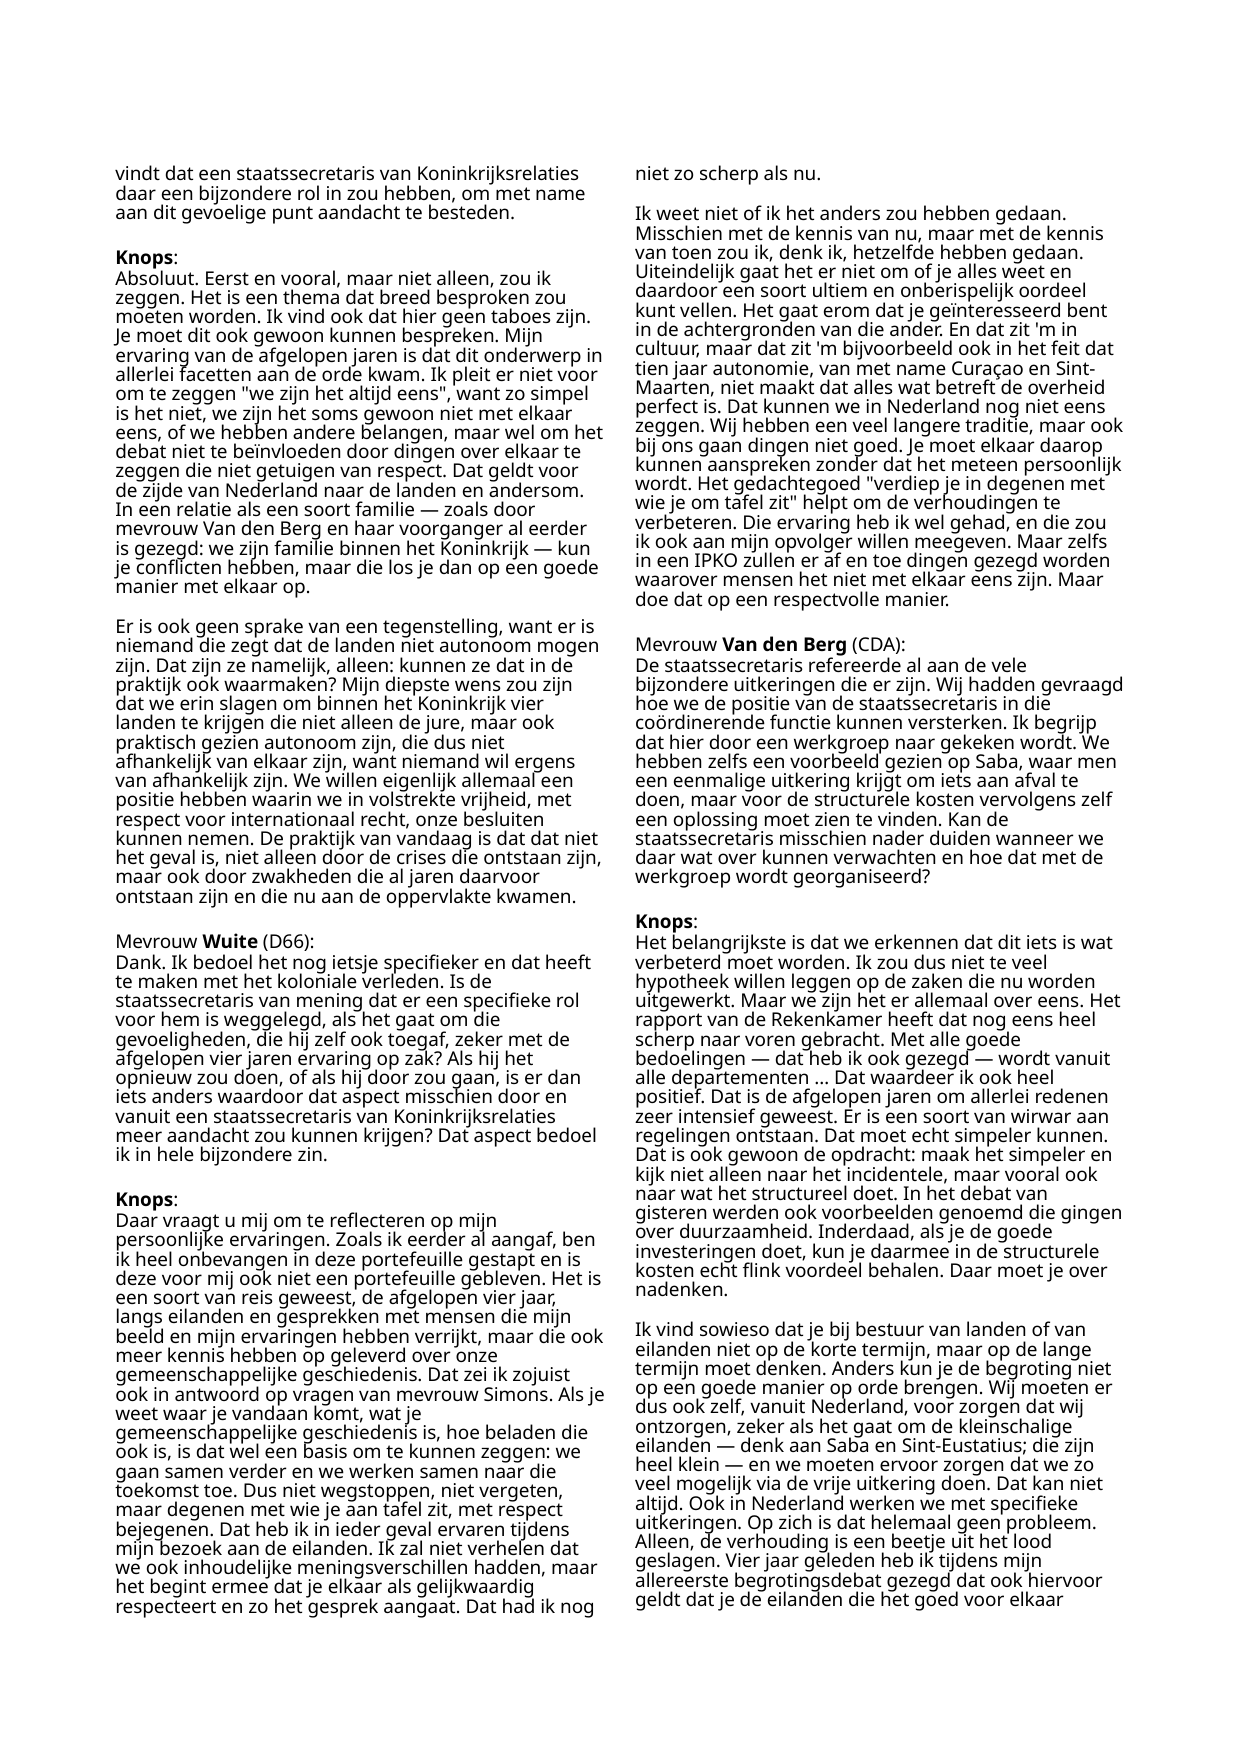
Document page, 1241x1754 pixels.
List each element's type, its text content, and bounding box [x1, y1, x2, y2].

text Absoluut. Eerst en vooral, maar niet alleen, zou ik zeggen. Het is een thema dat breed besproken zou moeten worden. Ik vind ook dat hier geen taboes zijn. Je moet dit ook gewoon kunnen bespreken. Mijn ervaring van de afgelopen jaren is dat dit onderwerp in allerlei facetten aan de orde kwam. Ik pleit er niet voor om te zeggen "we zijn het altijd eens", want zo simpel is het niet, we zijn het soms gewoon niet met elkaar eens, of we hebben andere belangen, maar wel om het debat niet te beïnvloeden door dingen over elkaar te zeggen die niet getuigen van respect. Dat geldt voor de zijde van Nederland naar de landen en andersom. In een relatie als een soort familie — zoals door mevrouw Van den Berg en haar voorganger al eerder is gezegd: we zijn familie binnen het Koninkrijk — kun je conflicten hebben, maar die los je dan op een goede manier met elkaar op. [115, 270, 605, 597]
text Mevrouw Wuite (D66): [115, 928, 605, 954]
text Ik weet niet of ik het anders zou hebben gedaan. Misschien met de kennis van nu, maar met de kennis van toen zou ik, denk ik, hetzelfde hebben gedaan. Uiteindelijk gaat het er niet om of je alles weet en daardoor een soort ultiem en onberispelijk oordeel kunt vellen. Het gaat erom dat je geïnteresseerd bent in de achtergronden van die ander. En dat zit 'm in cultuur, maar dat zit 'm bijvoorbeeld ook in het feit dat tien jaar autonomie, van met name Curaçao en Sint-Maarten, niet maakt dat alles wat betreft de overheid perfect is. Dat kunnen we in Nederland nog niet eens zeggen. Wij hebben een veel langere traditie, maar ook bij ons gaan dingen niet goed. Je moet elkaar daarop kunnen aanspreken zonder dat het meteen persoonlijk wordt. Het gedachtegoed "verdiep je in degenen met wie je om tafel zit" helpt om de verhoudingen te verbeteren. Die ervaring heb ik wel gehad, en die zou ik ook aan mijn opvolger willen meegeven. Maar zelfs in een IPKO zullen er af en toe dingen gezegd worden waarover mensen het niet met elkaar eens zijn. Maar doe dat op een respectvolle manier. [635, 205, 1125, 610]
text Mevrouw Van den Berg (CDA): [635, 631, 1125, 657]
text Ik vind sowieso dat je bij bestuur van landen of van eilanden niet op de korte termijn, maar op de lange termijn moet denken. Anders kun je de begroting niet op een goede manier op orde brengen. Wij moeten er dus ook zelf, vanuit Nederland, voor zorgen dat wij ontzorgen, zeker als het gaat om de kleinschalige eilanden — denk aan Saba en Sint-Eustatius; die zijn heel klein — en we moeten ervoor zorgen dat we zo veel mogelijk via de vrije uitkering doen. Dat kan niet altijd. Ook in Nederland werken we met specifieke uitkeringen. Op zich is dat helemaal geen probleem. Alleen, de verhouding is een beetje uit het lood geslagen. Vier jaar geleden heb ik tijdens mijn allereerste begrotingsdebat gezegd dat ook hiervoor geldt dat je de eilanden die het goed voor elkaar [635, 1321, 1125, 1610]
text Dank. Ik bedoel het nog ietsje specifieker en dat heeft te maken met het koloniale verleden. Is de staatssecretaris van mening dat er een specifieke rol voor hem is weggelegd, als het gaat om die gevoeligheden, die hij zelf ook toegaf, zeker met de afgelopen vier jaren ervaring op zak? Als hij het opnieuw zou doen, of als hij door zou gaan, is er dan iets anders waardoor dat aspect misschien door en vanuit een staatssecretaris van Koninkrijksrelaties meer aandacht zou kunnen krijgen? Dat aspect bedoel ik in hele bijzondere zin. [115, 954, 605, 1166]
text Het belangrijkste is dat we erkennen dat dit iets is wat verbeterd moet worden. Ik zou dus niet te veel hypotheek willen leggen op de zaken die nu worden uitgewerkt. Maar we zijn het er allemaal over eens. Het rapport van de Rekenkamer heeft dat nog eens heel scherp naar voren gebracht. Met alle goede bedoelingen — dat heb ik ook gezegd — wordt vanuit alle departementen … Dat waardeer ik ook heel positief. Dat is de afgelopen jaren om allerlei redenen zeer intensief geweest. Er is een soort van wirwar aan regelingen ontstaan. Dat moet echt simpeler kunnen. Dat is ook gewoon de opdracht: maak het simpeler en kijk niet alleen naar het incidentele, maar vooral ook naar wat het structureel doet. In het debat van gisteren werden ook voorbeelden genoemd die gingen over duurzaamheid. Inderdaad, als je de goede investeringen doet, kun je daarmee in de structurele kosten echt flink voordeel behalen. Daar moet je over nadenken. [635, 934, 1125, 1301]
text vindt dat een staatssecretaris van Koninkrijksrelaties daar een bijzondere rol in zou hebben, om met name aan dit gevoelige punt aandacht te besteden. [115, 165, 605, 223]
text niet zo scherp als nu. [635, 165, 1125, 184]
text Er is ook geen sprake van een tegenstelling, want er is niemand die zegt dat de landen niet autonoom mogen zijn. Dat zijn ze namelijk, alleen: kunnen ze dat in de praktijk ook waarmaken? Mijn diepste wens zou zijn dat we erin slagen om binnen het Koninkrijk vier landen te krijgen die niet alleen de jure, maar ook praktisch gezien autonoom zijn, die dus niet afhankelijk van elkaar zijn, want niemand wil ergens van afhankelijk zijn. We willen eigenlijk allemaal een positie hebben waarin we in volstrekte vrijheid, met respect voor internationaal recht, onze besluiten kunnen nemen. De praktijk van vandaag is dat dat niet het geval is, niet alleen door de crises die ontstaan zijn, maar ook door zwakheden die al jaren daarvoor ontstaan zijn en die nu aan de oppervlakte kwamen. [115, 618, 605, 907]
text Knops: [635, 909, 1125, 934]
text Knops: [115, 244, 605, 270]
text Daar vraagt u mij om te reflecteren op mijn persoonlijke ervaringen. Zoals ik eerder al aangaf, ben ik heel onbevangen in deze portefeuille gestapt en is deze voor mij ook niet een portefeuille gebleven. Het is een soort van reis geweest, de afgelopen vier jaar, langs eilanden en gesprekken met mensen die mijn beeld en mijn ervaringen hebben verrijkt, maar die ook meer kennis hebben op geleverd over onze gemeenschappelijke geschiedenis. Dat zei ik zojuist ook in antwoord op vragen van mevrouw Simons. Als je weet waar je vandaan komt, wat je gemeenschappelijke geschiedenis is, hoe beladen die ook is, is dat wel een basis om te kunnen zeggen: we gaan samen verder en we werken samen naar die toekomst toe. Dus niet wegstoppen, niet vergeten, maar degenen met wie je aan tafel zit, met respect bejegenen. Dat heb ik in ieder geval ervaren tijdens mijn bezoek aan de eilanden. Ik zal niet verhelen dat we ook inhoudelijke meningsverschillen hadden, maar het begint ermee dat je elkaar als gelijkwaardig respecteert en zo het gesprek aangaat. Dat had ik nog [115, 1212, 605, 1617]
text Knops: [115, 1186, 605, 1212]
text De staatssecretaris refereerde al aan de vele bijzondere uitkeringen die er zijn. Wij hadden gevraagd hoe we de positie van de staatssecretaris in die coördinerende functie kunnen versterken. Ik begrijp dat hier door een werkgroep naar gekeken wordt. We hebben zelfs een voorbeeld gezien op Saba, waar men een eenmalige uitkering krijgt om iets aan afval te doen, maar voor de structurele kosten vervolgens zelf een oplossing moet zien te vinden. Kan de staatssecretaris misschien nader duiden wanneer we daar wat over kunnen verwachten en hoe dat met de werkgroep wordt georganiseerd? [635, 657, 1125, 888]
